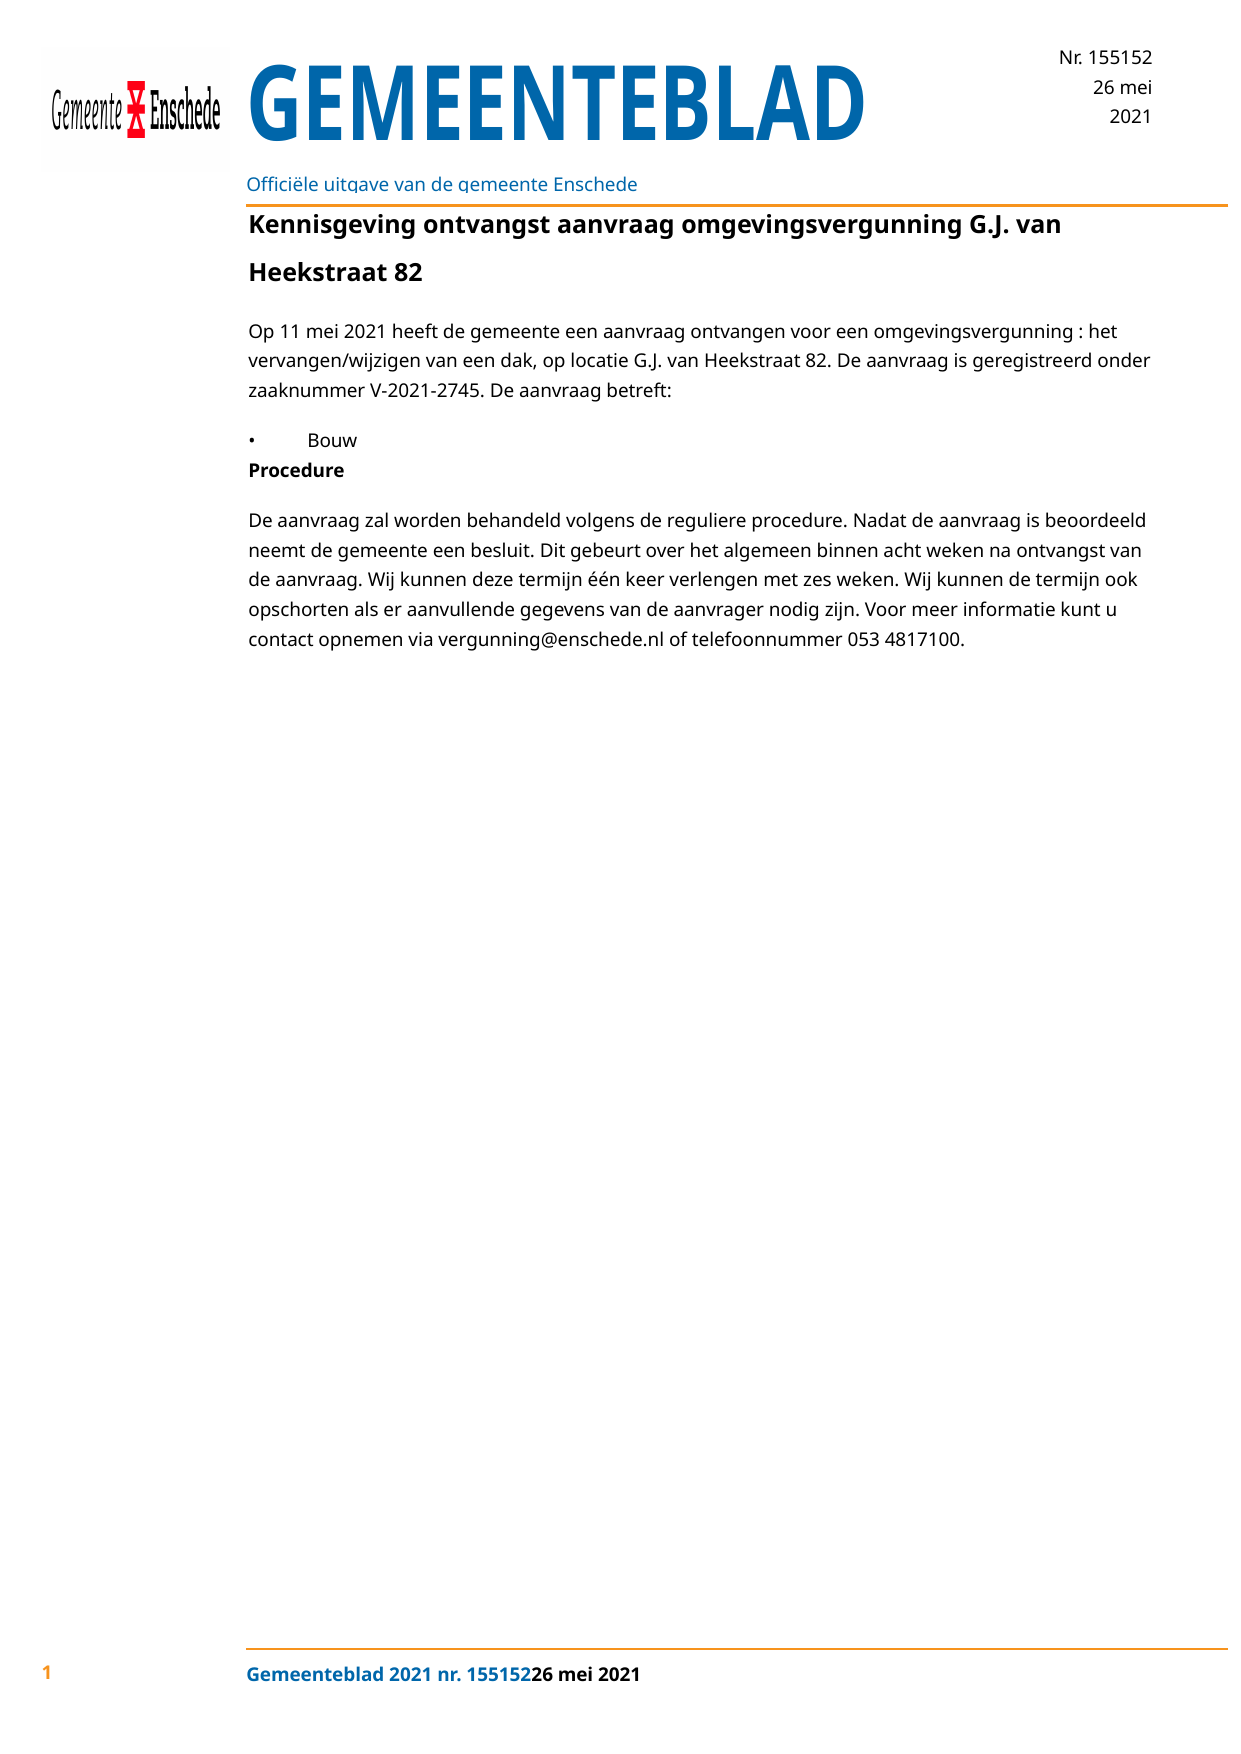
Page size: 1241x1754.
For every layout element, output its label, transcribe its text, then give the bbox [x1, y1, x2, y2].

text Op 11 mei 2021 heeft de gemeente een aanvraag ontvangen voor een omgevingsvergunning : het vervangen/wijzigen van een dak, op locatie G.J. van Heekstraat 82. De aanvraag is geregistreerd onder zaaknummer V-2021-2745. De aanvraag betreft: [248, 318, 1152, 403]
text Kennisgeving ontvangst aanvraag omgevingsvergunning G.J. van Heekstraat 82 [248, 207, 1152, 288]
text De aanvraag zal worden behandeld volgens de reguliere procedure. Nadat de aanvraag is beoordeeld neemt de gemeente een besluit. Dit gebeurt over het algemeen binnen acht weken na ontvangst van de aanvraag. Wij kunnen deze termijn één keer verlengen met zes weken. Wij kunnen de termijn ook opschorten als er aanvullende gegevens van de aanvrager nodig zijn. Voor meer informatie kunt u contact opnemen via vergunning@enschede.nl of telefoonnummer 053 4817100. [248, 507, 1152, 652]
list Bouw [248, 427, 1152, 453]
text Procedure [248, 457, 1152, 483]
picture [41, 47, 231, 172]
